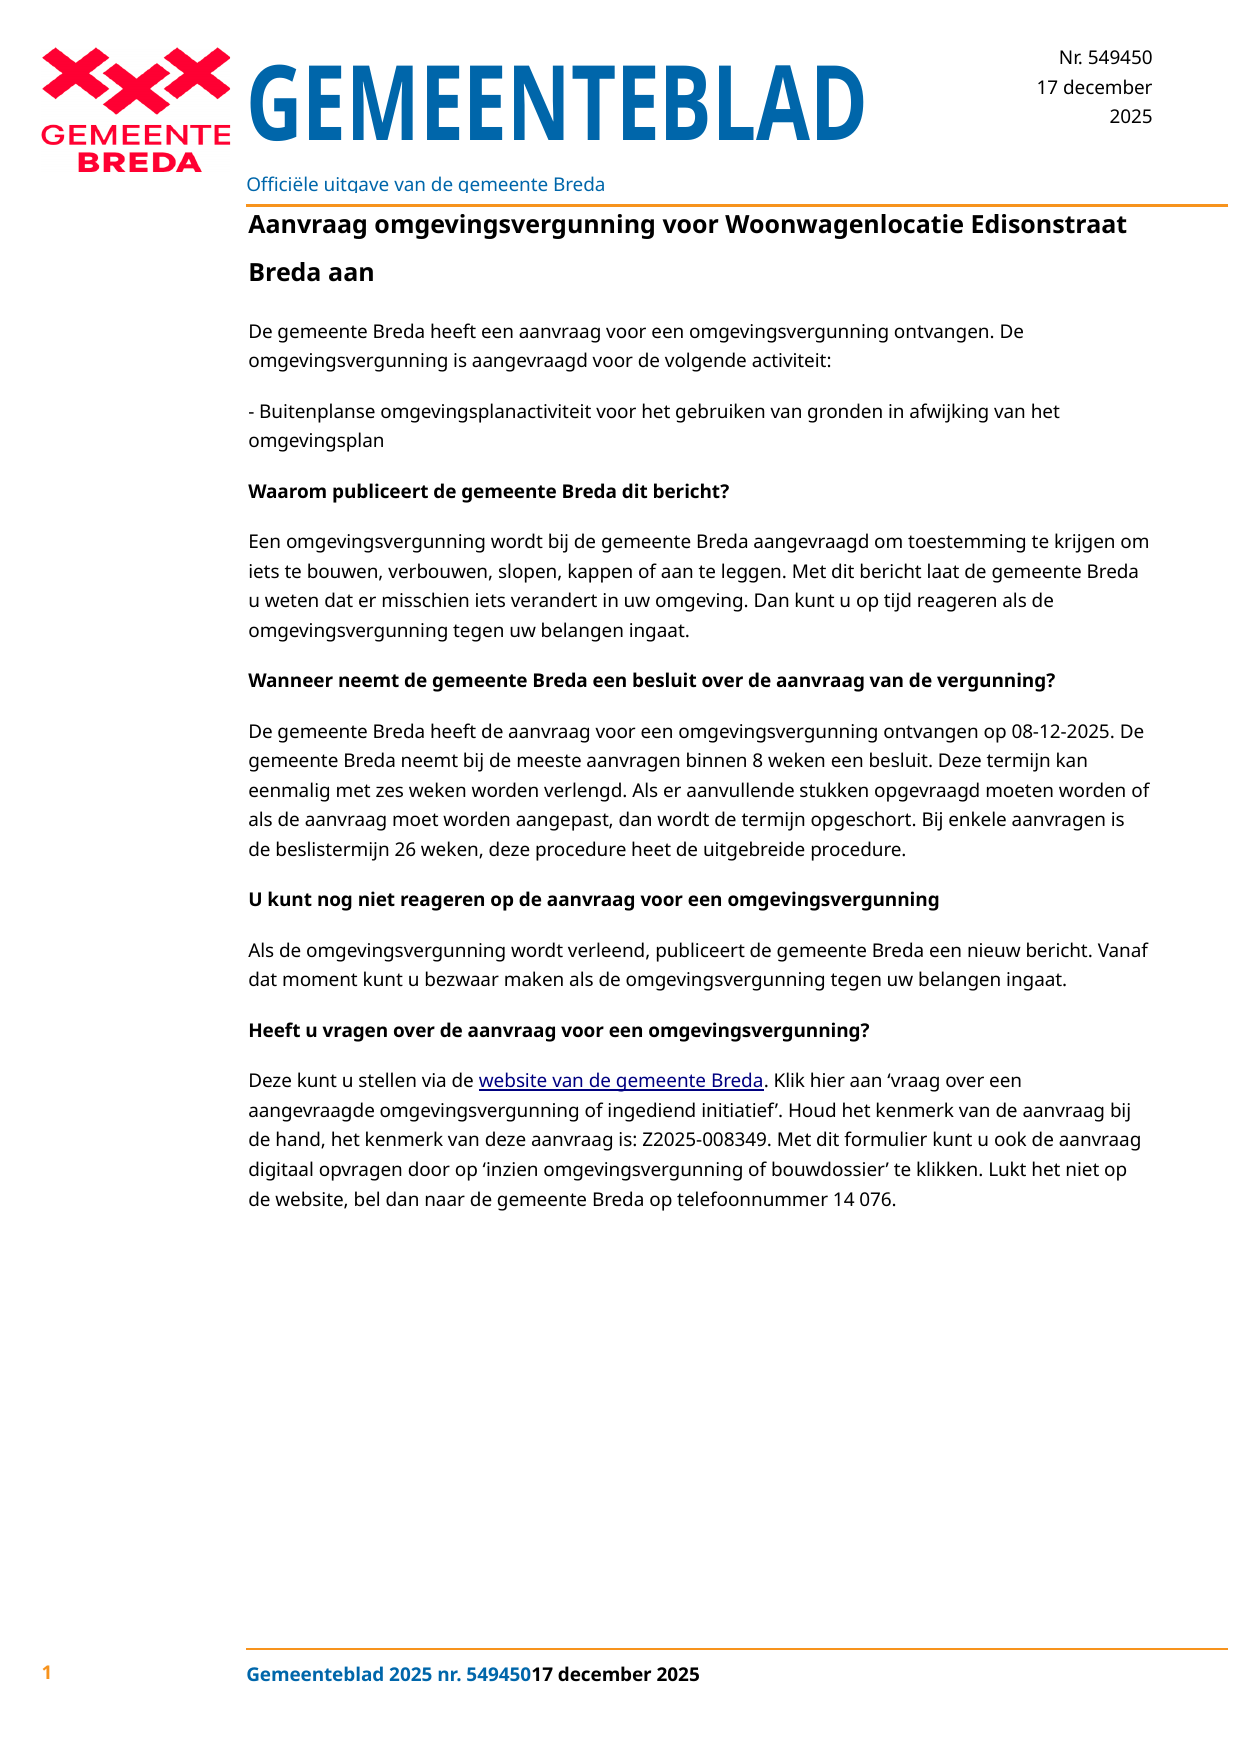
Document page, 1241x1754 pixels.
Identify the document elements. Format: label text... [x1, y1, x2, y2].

text Wanneer neemt de gemeente Breda een besluit over de aanvraag van de vergunning? [248, 667, 1152, 693]
text - Buitenplanse omgevingsplanactiviteit voor het gebruiken van gronden in afwijking van het omgevingsplan [248, 398, 1152, 453]
text De gemeente Breda heeft de aanvraag voor een omgevingsvergunning ontvangen op 08-12-2025. De gemeente Breda neemt bij de meeste aanvragen binnen 8 weken een besluit. Deze termijn kan eenmalig met zes weken worden verlengd. Als er aanvullende stukken opgevraagd moeten worden of als de aanvraag moet worden aangepast, dan wordt de termijn opgeschort. Bij enkele aanvragen is de beslistermijn 26 weken, deze procedure heet de uitgebreide procedure. [248, 718, 1152, 862]
picture [41, 47, 231, 172]
text Deze kunt u stellen via de website van de gemeente Breda. Klik hier aan ‘vraag over een aangevraagde omgevingsvergunning of ingediend initiatief’. Houd het kenmerk van de aanvraag bij de hand, het kenmerk van deze aanvraag is: Z2025-008349. Met dit formulier kunt u ook de aanvraag digitaal opvragen door op ‘inzien omgevingsvergunning of bouwdossier’ te klikken. Lukt het niet op de website, bel dan naar de gemeente Breda op telefoonnummer 14 076. [248, 1067, 1152, 1212]
text Als de omgevingsvergunning wordt verleend, publiceert de gemeente Breda een nieuw bericht. Vanaf dat moment kunt u bezwaar maken als de omgevingsvergunning tegen uw belangen ingaat. [248, 937, 1152, 992]
text Een omgevingsvergunning wordt bij de gemeente Breda aangevraagd om toestemming te krijgen om iets te bouwen, verbouwen, slopen, kappen of aan te leggen. Met dit bericht laat de gemeente Breda u weten dat er misschien iets verandert in uw omgeving. Dan kunt u op tijd reageren als de omgevingsvergunning tegen uw belangen ingaat. [248, 528, 1152, 643]
text Waarom publiceert de gemeente Breda dit bericht? [248, 478, 1152, 504]
text De gemeente Breda heeft een aanvraag voor een omgevingsvergunning ontvangen. De omgevingsvergunning is aangevraagd voor de volgende activiteit: [248, 318, 1152, 373]
text Aanvraag omgevingsvergunning voor Woonwagenlocatie Edisonstraat Breda aan [248, 207, 1152, 288]
text U kunt nog niet reageren op de aanvraag voor een omgevingsvergunning [248, 887, 1152, 912]
text Heeft u vragen over de aanvraag voor een omgevingsvergunning? [248, 1017, 1152, 1043]
